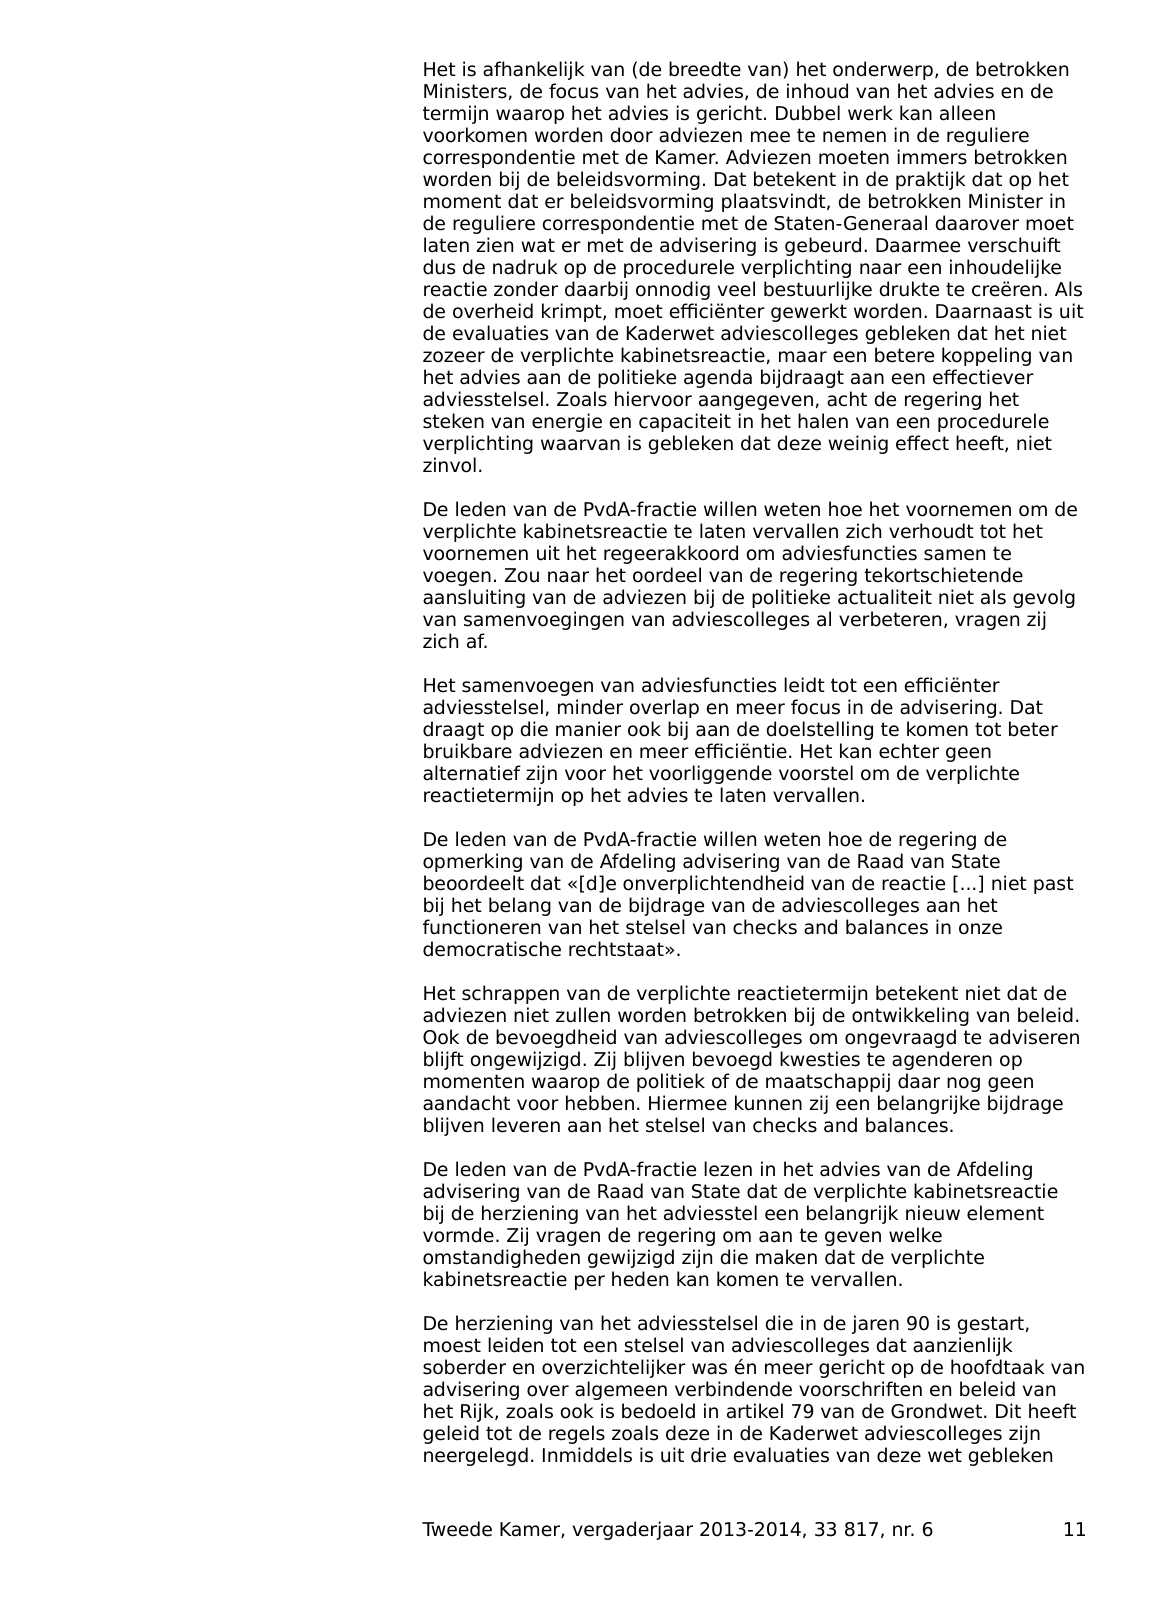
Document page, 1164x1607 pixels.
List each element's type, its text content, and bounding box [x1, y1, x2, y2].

text De herziening van het adviesstelsel die in de jaren 90 is gestart, moest leiden tot een stelsel van adviescolleges dat aanzienlijk soberder en overzichtelijker was én meer gericht op de hoofdtaak van advisering over algemeen verbindende voorschriften en beleid van het Rijk, zoals ook is bedoeld in artikel 79 van de Grondwet. Dit heeft geleid tot de regels zoals deze in de Kaderwet adviescolleges zijn neergelegd. Inmiddels is uit drie evaluaties van deze wet gebleken [422, 1313, 1087, 1467]
text Het samenvoegen van adviesfuncties leidt tot een efficiënter adviesstelsel, minder overlap en meer focus in de advisering. Dat draagt op die manier ook bij aan de doelstelling te komen tot beter bruikbare adviezen en meer efficiëntie. Het kan echter geen alternatief zijn voor het voorliggende voorstel om de verplichte reactietermijn op het advies te laten vervallen. [422, 675, 1087, 807]
text Het schrappen van de verplichte reactietermijn betekent niet dat de adviezen niet zullen worden betrokken bij de ontwikkeling van beleid. Ook de bevoegdheid van adviescolleges om ongevraagd te adviseren blijft ongewijzigd. Zij blijven bevoegd kwesties te agenderen op momenten waarop de politiek of de maatschappij daar nog geen aandacht voor hebben. Hiermee kunnen zij een belangrijke bijdrage blijven leveren aan het stelsel van checks and balances. [422, 983, 1087, 1137]
text De leden van de PvdA-fractie lezen in het advies van de Afdeling advisering van de Raad van State dat de verplichte kabinetsreactie bij de herziening van het adviesstel een belangrijk nieuw element vormde. Zij vragen de regering om aan te geven welke omstandigheden gewijzigd zijn die maken dat de verplichte kabinetsreactie per heden kan komen te vervallen. [422, 1159, 1087, 1291]
text Het is afhankelijk van (de breedte van) het onderwerp, de betrokken Ministers, de focus van het advies, de inhoud van het advies en de termijn waarop het advies is gericht. Dubbel werk kan alleen voorkomen worden door adviezen mee te nemen in de reguliere correspondentie met de Kamer. Adviezen moeten immers betrokken worden bij de beleidsvorming. Dat betekent in de praktijk dat op het moment dat er beleidsvorming plaatsvindt, de betrokken Minister in de reguliere correspondentie met de Staten-Generaal daarover moet laten zien wat er met de advisering is gebeurd. Daarmee verschuift dus de nadruk op de procedurele verplichting naar een inhoudelijke reactie zonder daarbij onnodig veel bestuurlijke drukte te creëren. Als de overheid krimpt, moet efficiënter gewerkt worden. Daarnaast is uit de evaluaties van de Kaderwet adviescolleges gebleken dat het niet zozeer de verplichte kabinetsreactie, maar een betere koppeling van het advies aan de politieke agenda bijdraagt aan een effectiever adviesstelsel. Zoals hiervoor aangegeven, acht de regering het steken van energie en capaciteit in het halen van een procedurele verplichting waarvan is gebleken dat deze weinig effect heeft, niet zinvol. [422, 59, 1087, 477]
text De leden van de PvdA-fractie willen weten hoe het voornemen om de verplichte kabinetsreactie te laten vervallen zich verhoudt tot het voornemen uit het regeerakkoord om adviesfuncties samen te voegen. Zou naar het oordeel van de regering tekortschietende aansluiting van de adviezen bij de politieke actualiteit niet als gevolg van samenvoegingen van adviescolleges al verbeteren, vragen zij zich af. [422, 499, 1087, 653]
text De leden van de PvdA-fractie willen weten hoe de regering de opmerking van de Afdeling advisering van de Raad van State beoordeelt dat «[d]e onverplichtendheid van de reactie [...] niet past bij het belang van de bijdrage van de adviescolleges aan het functioneren van het stelsel van checks and balances in onze democratische rechtstaat». [422, 829, 1087, 961]
